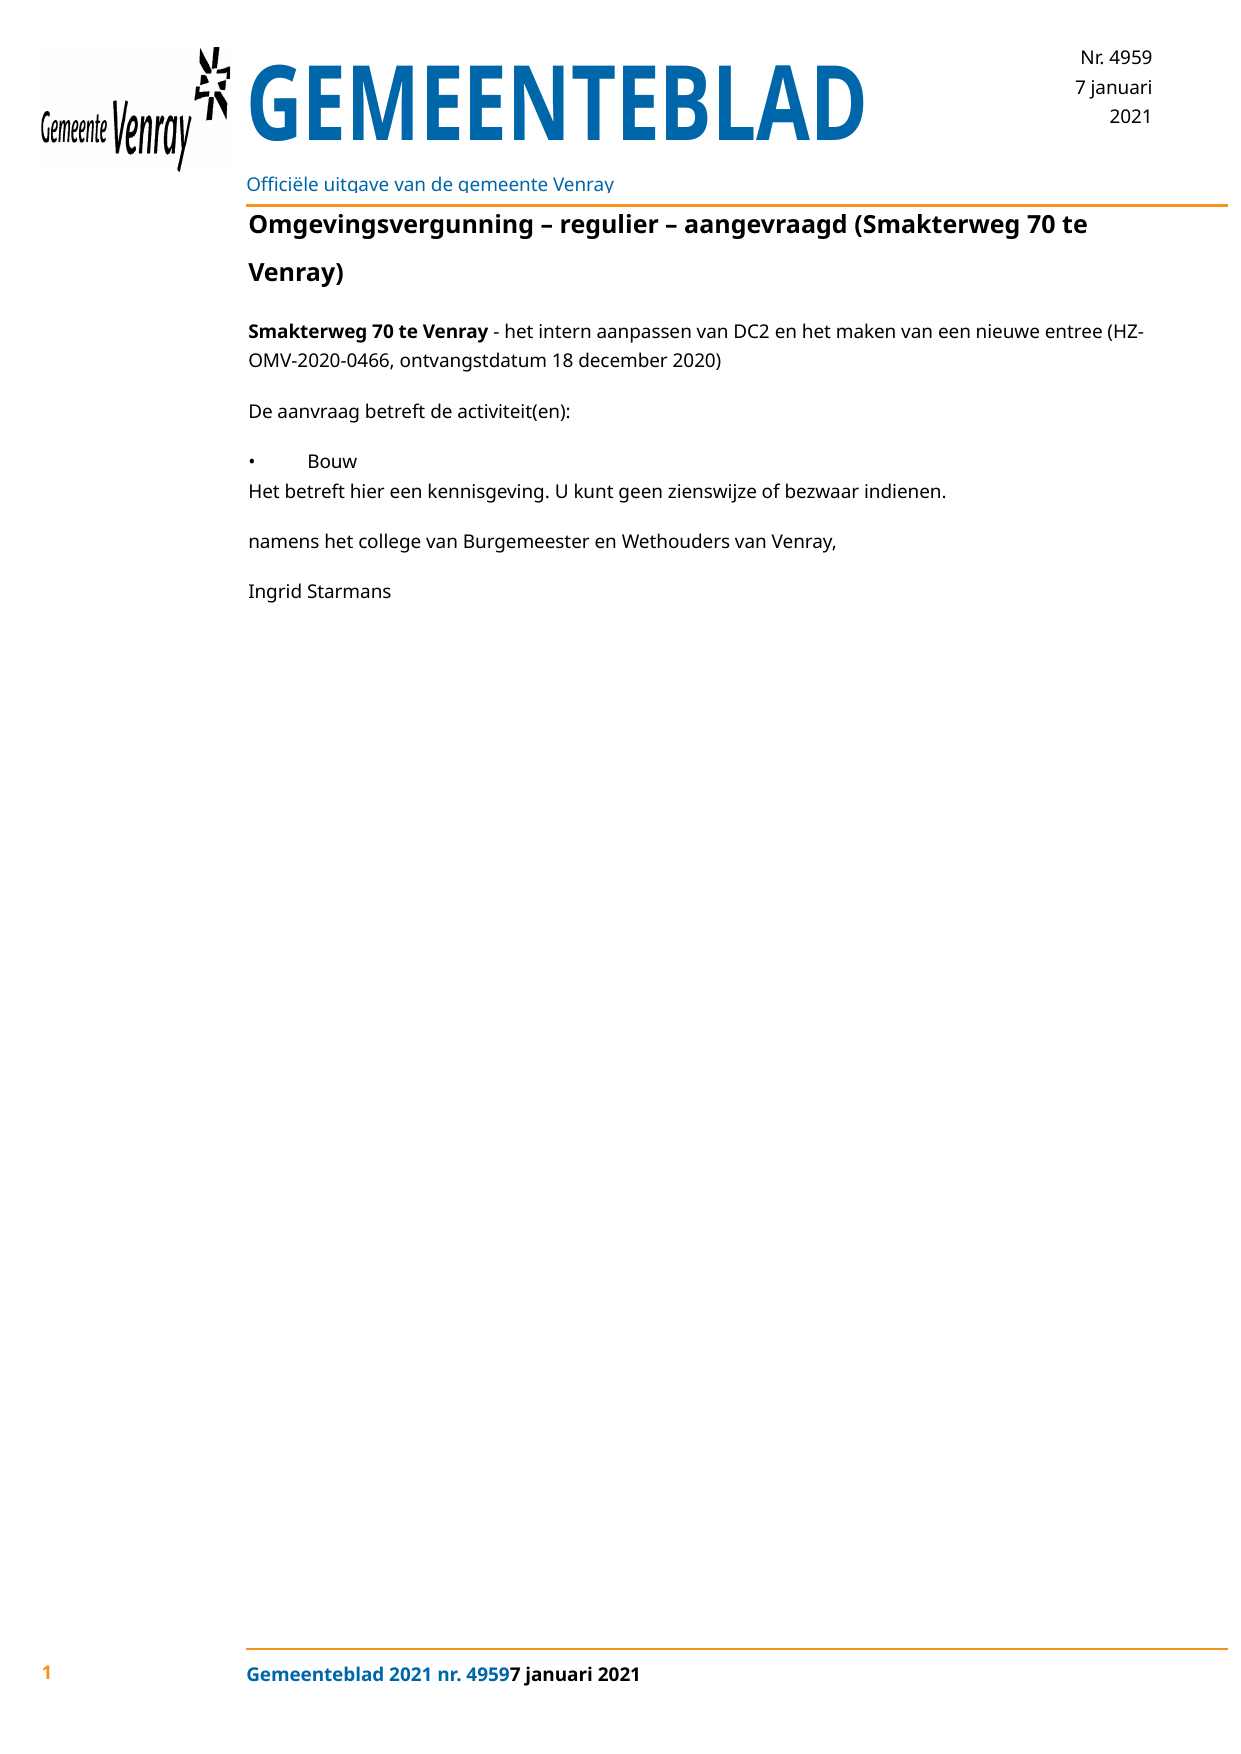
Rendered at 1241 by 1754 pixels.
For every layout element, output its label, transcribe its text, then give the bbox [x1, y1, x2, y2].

text namens het college van Burgemeester en Wethouders van Venray, [248, 528, 1152, 554]
text Omgevingsvergunning – regulier – aangevraagd (Smakterweg 70 te Venray) [248, 207, 1152, 288]
text Smakterweg 70 te Venray - het intern aanpassen van DC2 en het maken van een nieuwe entree (HZ-OMV-2020-0466, ontvangstdatum 18 december 2020) [248, 318, 1152, 373]
text Ingrid Starmans [248, 579, 1152, 604]
list Bouw [248, 448, 1152, 474]
picture [41, 47, 231, 172]
text Het betreft hier een kennisgeving. U kunt geen zienswijze of bezwaar indienen. [248, 478, 1152, 504]
text De aanvraag betreft de activiteit(en): [248, 398, 1152, 424]
